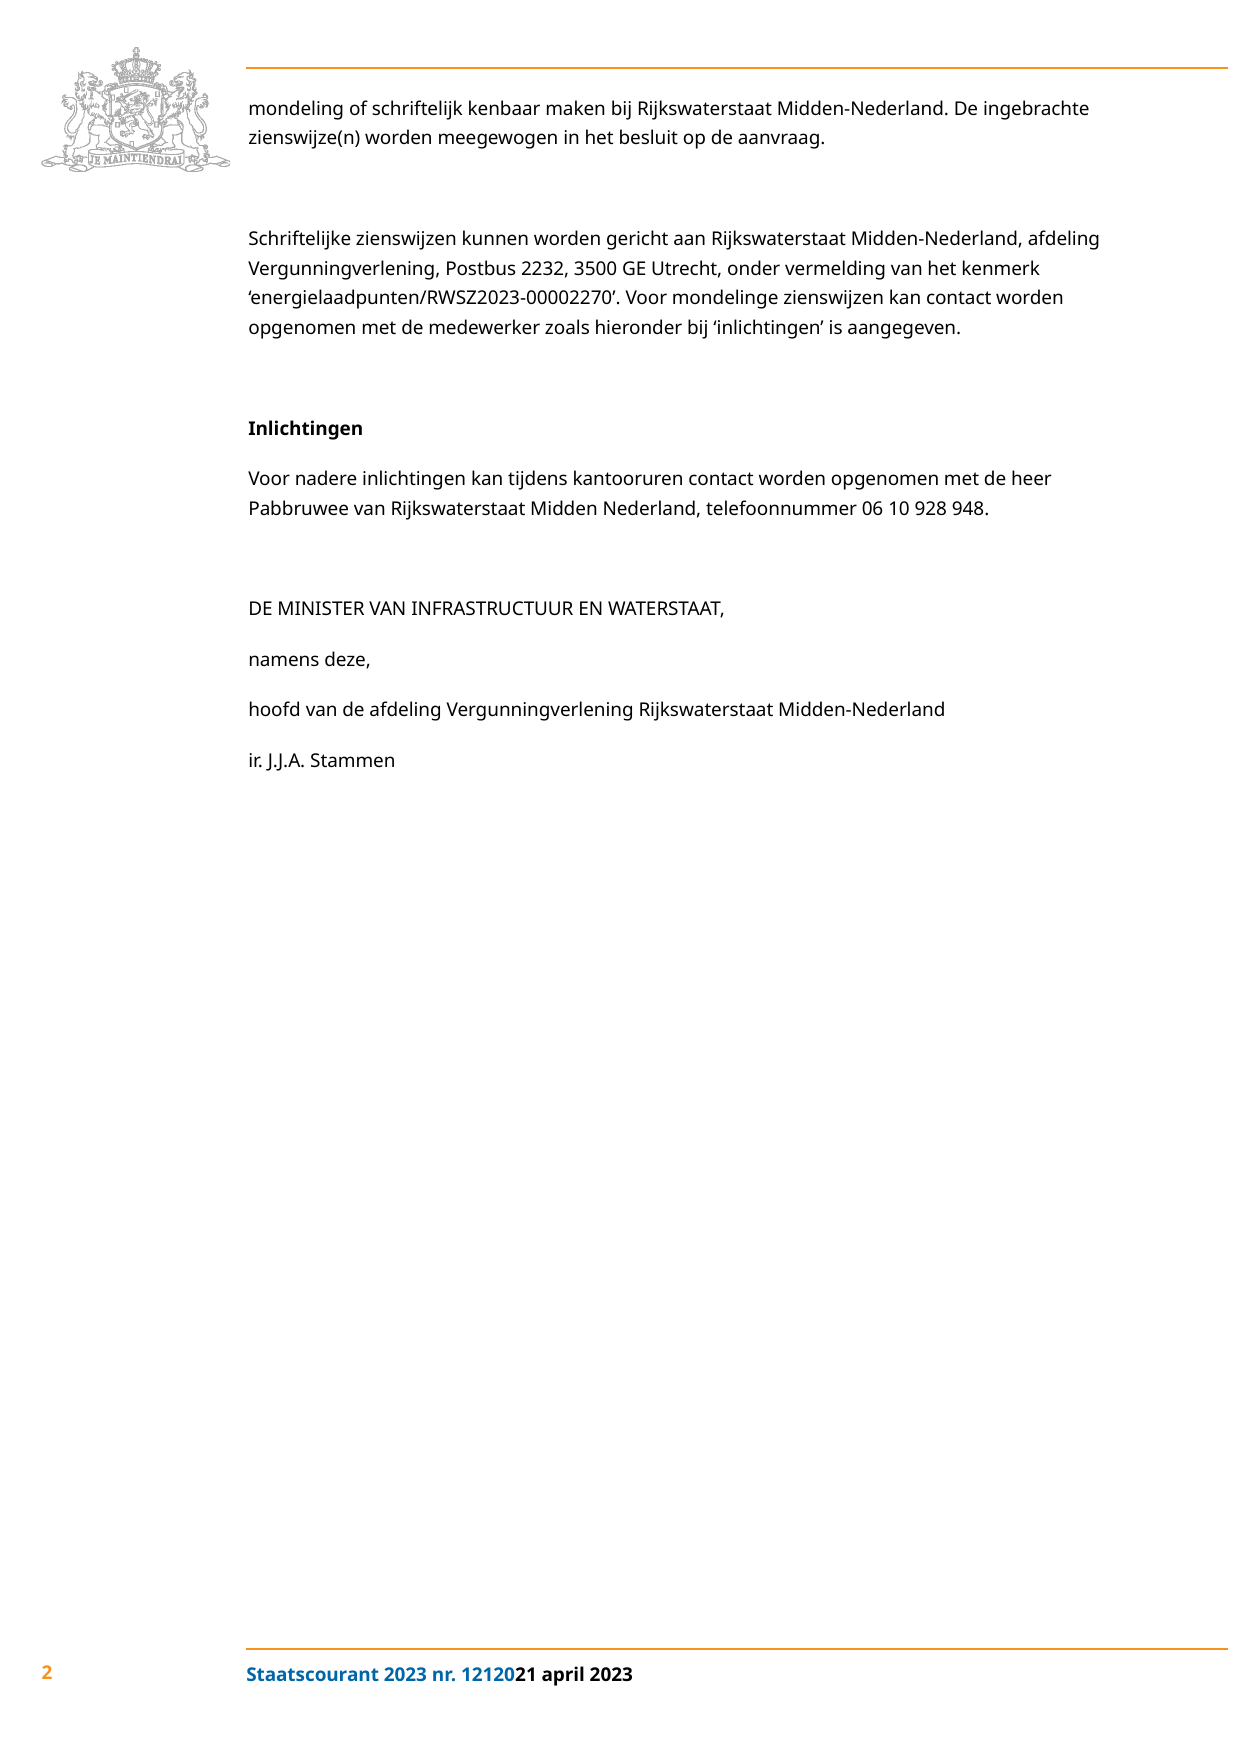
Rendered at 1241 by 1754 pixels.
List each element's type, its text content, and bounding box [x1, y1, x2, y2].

text DE MINISTER VAN INFRASTRUCTUUR EN WATERSTAAT, [248, 596, 1152, 621]
text mondeling of schriftelijk kenbaar maken bij Rijkswaterstaat Midden-Nederland. De ingebrachte zienswijze(n) worden meegewogen in het besluit op de aanvraag. [248, 95, 1152, 150]
text Voor nadere inlichtingen kan tijdens kantooruren contact worden opgenomen met de heer Pabbruwee van Rijkswaterstaat Midden Nederland, telefoonnummer 06 10 928 948. [248, 465, 1152, 521]
text hoofd van de afdeling Vergunningverlening Rijkswaterstaat Midden-Nederland [248, 696, 1152, 722]
text Inlichtingen [248, 415, 1152, 441]
text Schriftelijke zienswijzen kunnen worden gericht aan Rijkswaterstaat Midden-Nederland, afdeling Vergunningverlening, Postbus 2232, 3500 GE Utrecht, onder vermelding van het kenmerk ‘energielaadpunten/RWSZ2023-00002270’. Voor mondelinge zienswijzen kan contact worden opgenomen met de medewerker zoals hieronder bij ‘inlichtingen’ is aangegeven. [248, 225, 1152, 340]
picture [41, 47, 231, 172]
text namens deze, [248, 646, 1152, 672]
text ir. J.J.A. Stammen [248, 747, 1152, 773]
